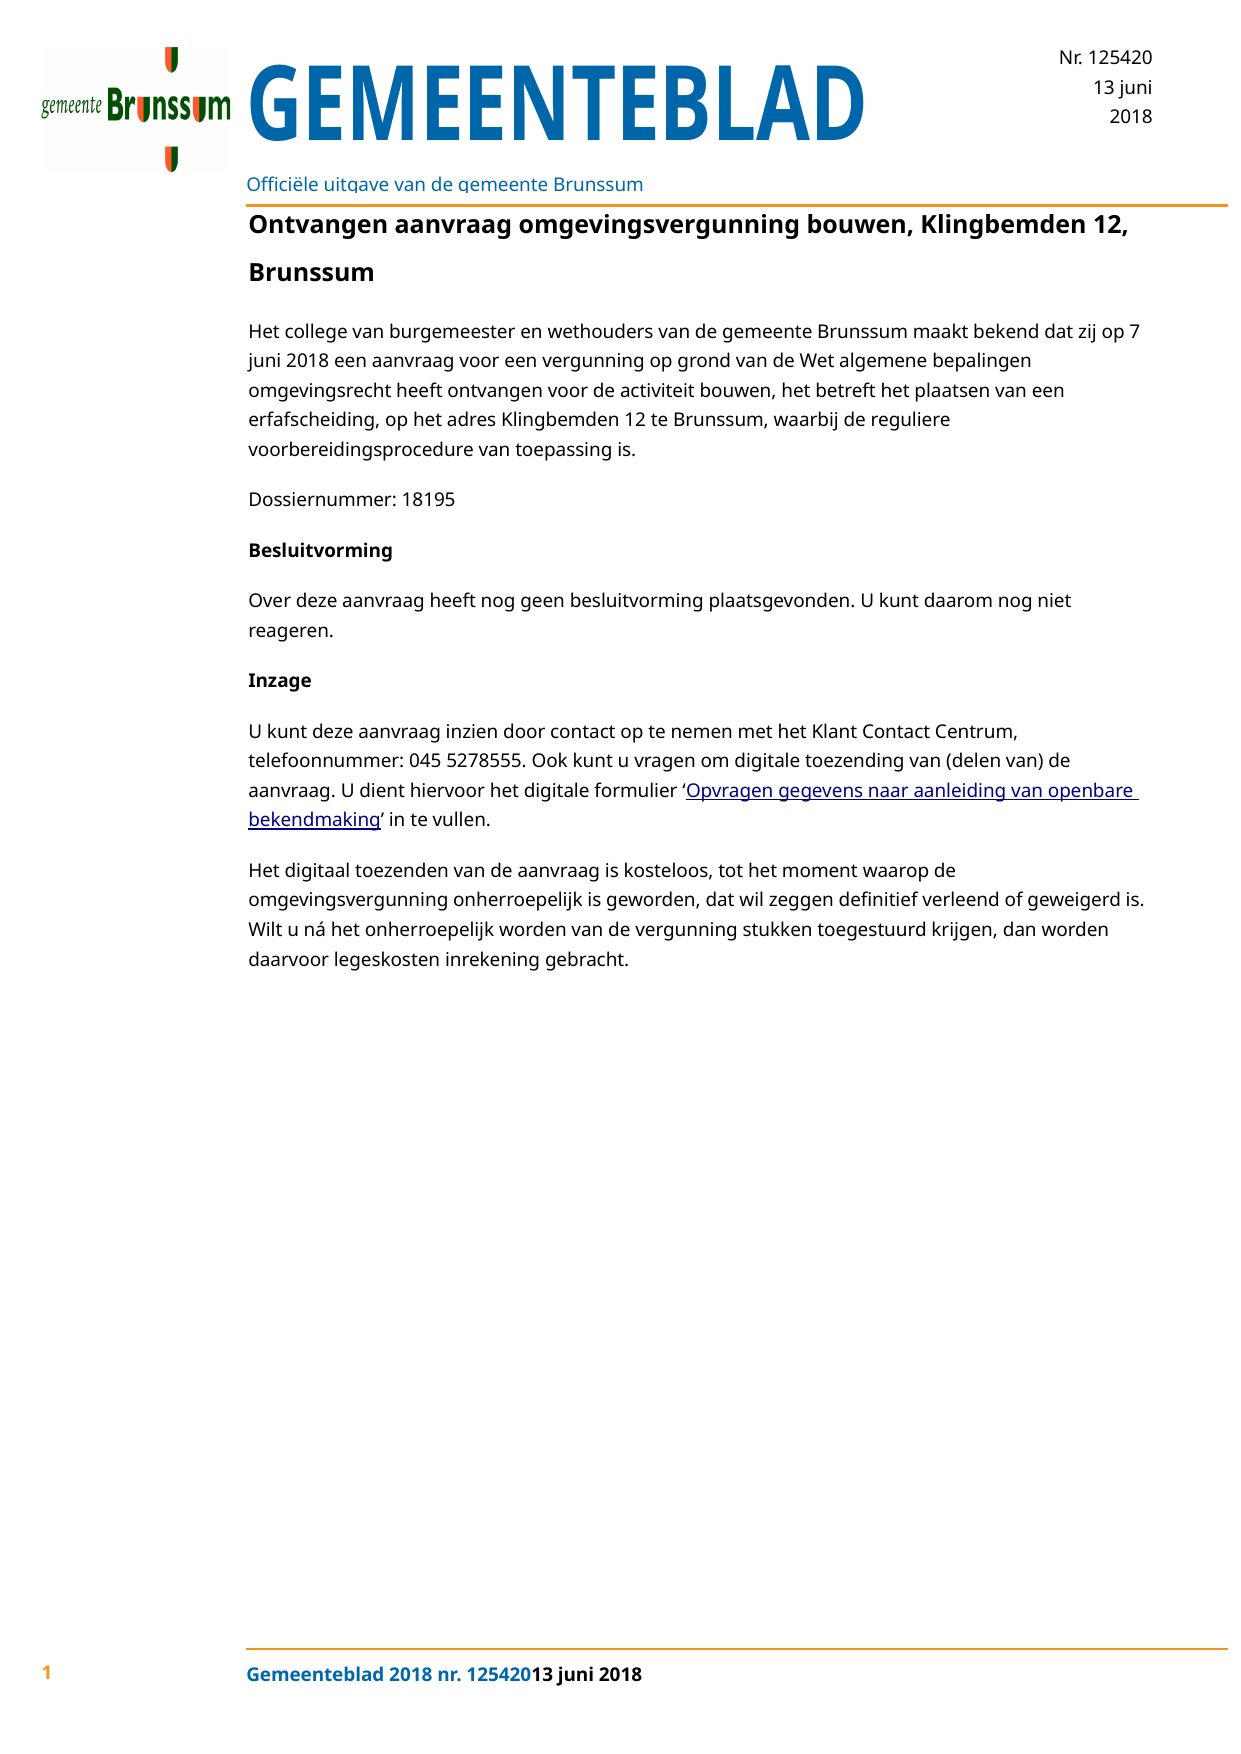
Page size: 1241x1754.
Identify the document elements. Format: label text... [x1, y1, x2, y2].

text Over deze aanvraag heeft nog geen besluitvorming plaatsgevonden. U kunt daarom nog niet reageren. [248, 587, 1152, 643]
picture [41, 47, 231, 172]
text Inzage [248, 667, 1152, 693]
text Besluitvorming [248, 537, 1152, 563]
text Het college van burgemeester en wethouders van de gemeente Brunssum maakt bekend dat zij op 7 juni 2018 een aanvraag voor een vergunning op grond van de Wet algemene bepalingen omgevingsrecht heeft ontvangen voor de activiteit bouwen, het betreft het plaatsen van een erfafscheiding, op het adres Klingbemden 12 te Brunssum, waarbij de reguliere voorbereidingsprocedure van toepassing is. [248, 318, 1152, 462]
text Dossiernummer: 18195 [248, 487, 1152, 512]
text U kunt deze aanvraag inzien door contact op te nemen met het Klant Contact Centrum, telefoonnummer: 045 5278555. Ook kunt u vragen om digitale toezending van (delen van) de aanvraag. U dient hiervoor het digitale formulier ‘Opvragen gegevens naar aanleiding van openbare bekendmaking’ in te vullen. [248, 718, 1152, 832]
text Ontvangen aanvraag omgevingsvergunning bouwen, Klingbemden 12, Brunssum [248, 207, 1152, 288]
text Het digitaal toezenden van de aanvraag is kosteloos, tot het moment waarop de omgevingsvergunning onherroepelijk is geworden, dat wil zeggen definitief verleend of geweigerd is. Wilt u ná het onherroepelijk worden van de vergunning stukken toegestuurd krijgen, dan worden daarvoor legeskosten inrekening gebracht. [248, 857, 1152, 972]
